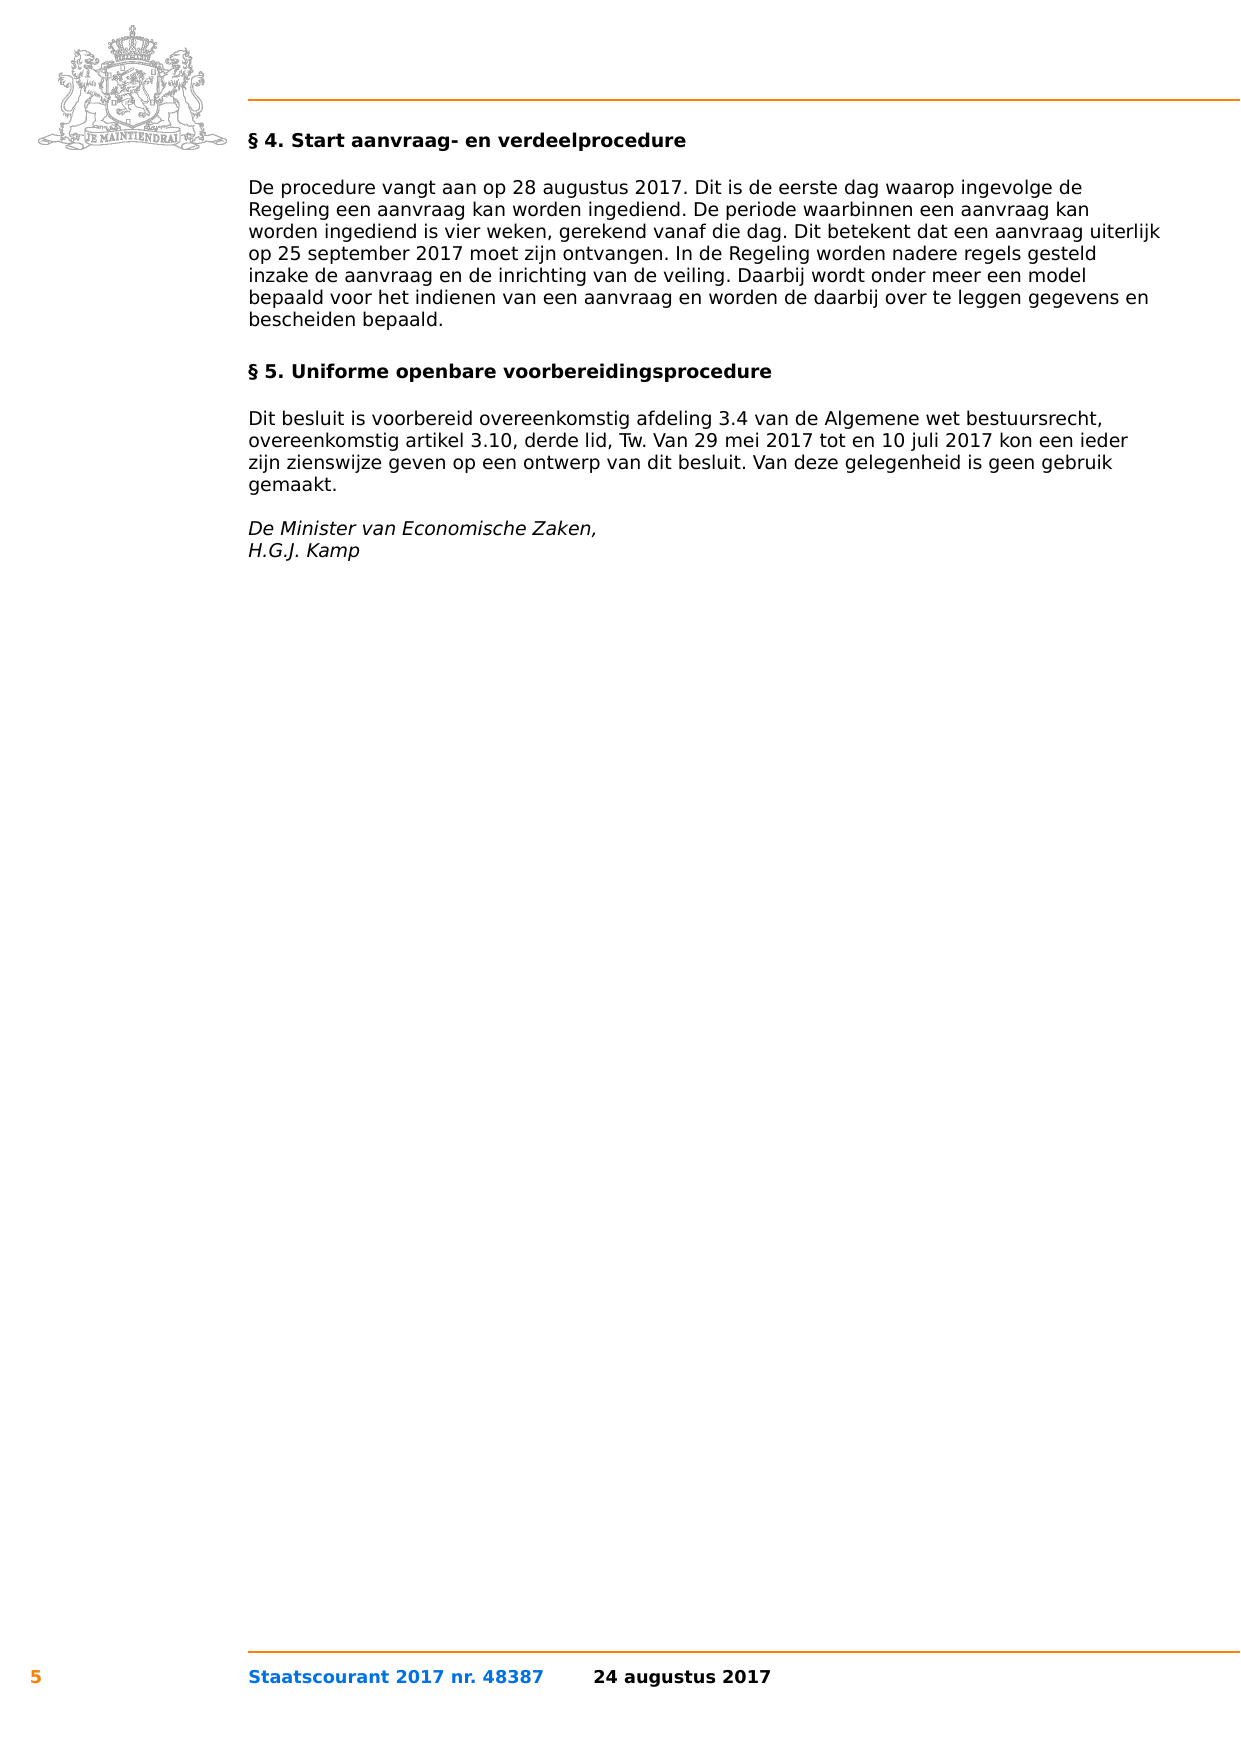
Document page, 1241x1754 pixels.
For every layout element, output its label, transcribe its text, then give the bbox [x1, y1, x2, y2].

subtitle § 5. Uniforme openbare voorbereidingsprocedure [248, 361, 1163, 383]
subtitle § 4. Start aanvraag- en verdeelprocedure [248, 130, 1163, 152]
text De procedure vangt aan op 28 augustus 2017. Dit is de eerste dag waarop ingevolge de Regeling een aanvraag kan worden ingediend. De periode waarbinnen een aanvraag kan worden ingediend is vier weken, gerekend vanaf die dag. Dit betekent dat een aanvraag uiterlijk op 25 september 2017 moet zijn ontvangen. In de Regeling worden nadere regels gesteld inzake de aanvraag en de inrichting van de veiling. Daarbij wordt onder meer een model bepaald voor het indienen van een aanvraag en worden de daarbij over te leggen gegevens en bescheiden bepaald. [248, 177, 1163, 331]
text Dit besluit is voorbereid overeenkomstig afdeling 3.4 van de Algemene wet bestuursrecht, overeenkomstig artikel 3.10, derde lid, Tw. Van 29 mei 2017 tot en 10 juli 2017 kon een ieder zijn zienswijze geven op een ontwerp van dit besluit. Van deze gelegenheid is geen gebruik gemaakt. [248, 408, 1163, 496]
picture [38, 25, 227, 150]
text De Minister van Economische Zaken, H.G.J. Kamp [248, 517, 1163, 561]
